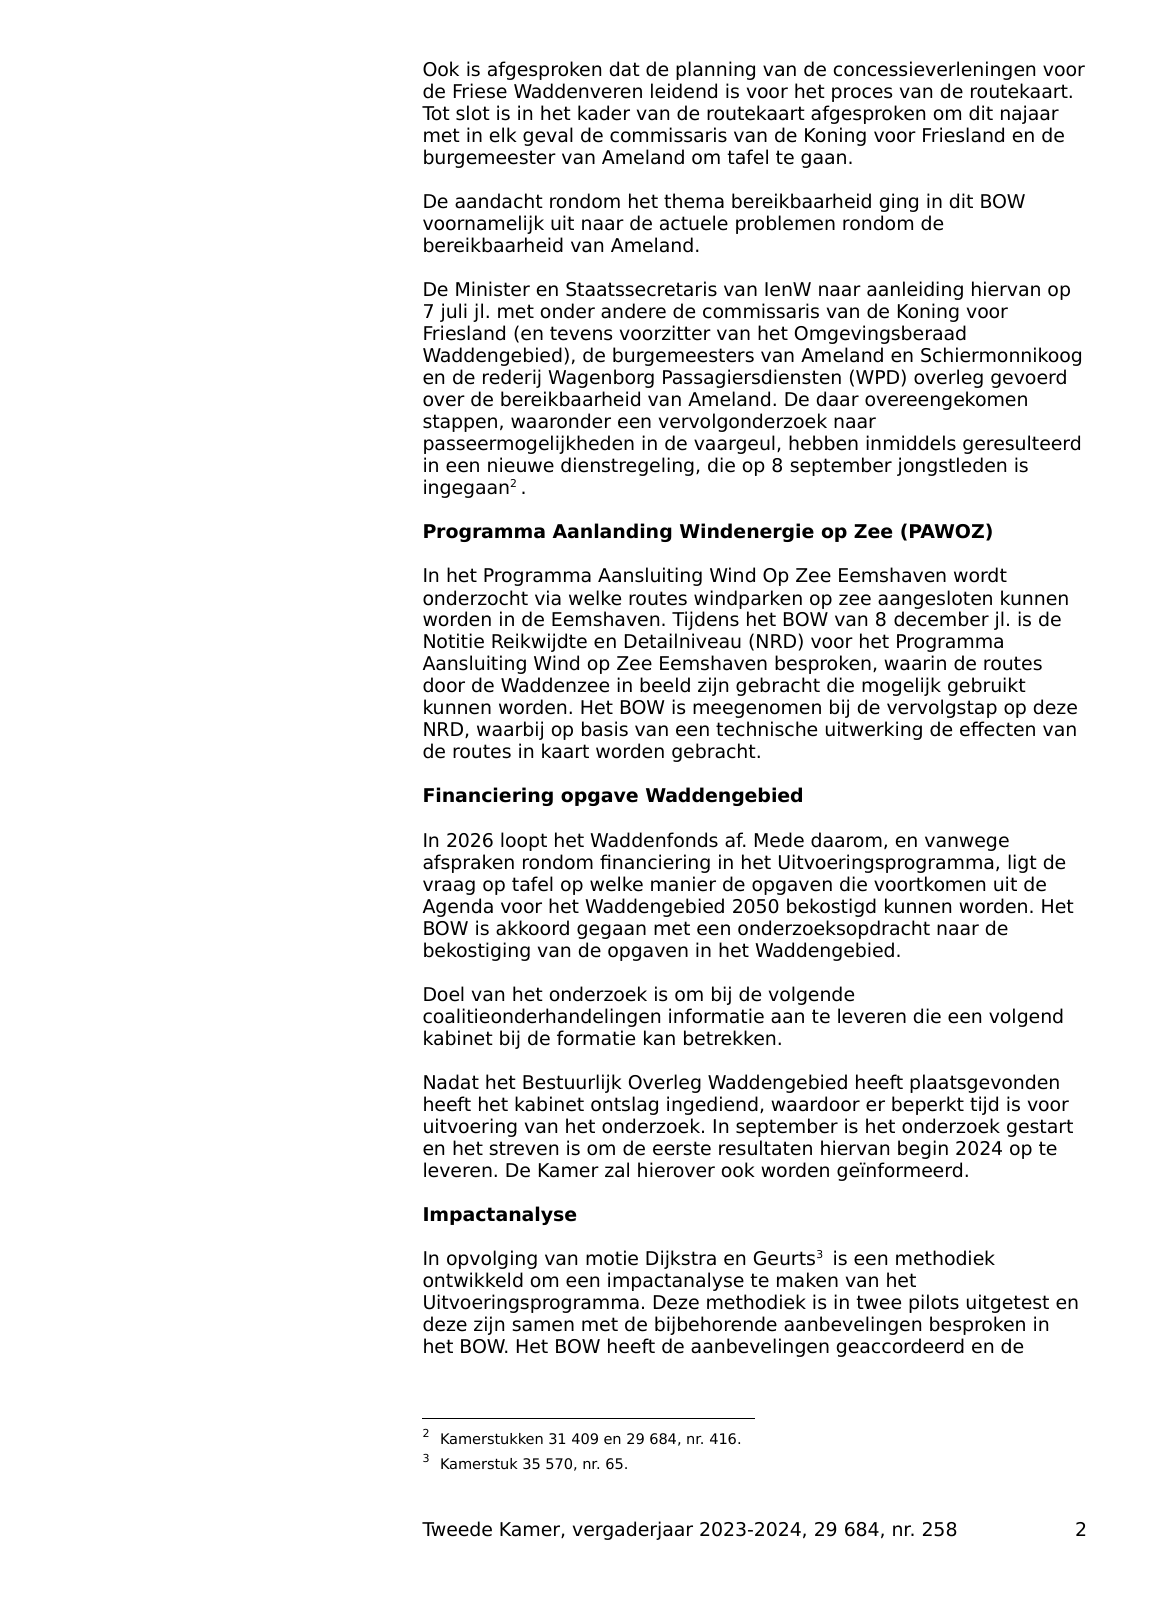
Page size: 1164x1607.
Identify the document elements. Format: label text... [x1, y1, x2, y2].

text Ook is afgesproken dat de planning van de concessieverleningen voor de Friese Waddenveren leidend is voor het proces van de routekaart. Tot slot is in het kader van de routekaart afgesproken om dit najaar met in elk geval de commissaris van de Koning voor Friesland en de burgemeester van Ameland om tafel te gaan. [422, 59, 1087, 169]
subtitle Programma Aanlanding Windenergie op Zee (PAWOZ) [422, 521, 1087, 543]
subtitle Impactanalyse [422, 1204, 1087, 1226]
subtitle Financiering opgave Waddengebied [422, 785, 1087, 807]
text In opvolging van motie Dijkstra en Geurts is een methodiek ontwikkeld om een impactanalyse te maken van het Uitvoeringsprogramma. Deze methodiek is in twee pilots uitgetest en deze zijn samen met de bijbehorende aanbevelingen besproken in het BOW. Het BOW heeft de aanbevelingen geaccordeerd en de [422, 1248, 1087, 1358]
text De aandacht rondom het thema bereikbaarheid ging in dit BOW voornamelijk uit naar de actuele problemen rondom de bereikbaarheid van Ameland. [422, 191, 1087, 257]
text In 2026 loopt het Waddenfonds af. Mede daarom, en vanwege afspraken rondom financiering in het Uitvoeringsprogramma, ligt de vraag op tafel op welke manier de opgaven die voortkomen uit de Agenda voor het Waddengebied 2050 bekostigd kunnen worden. Het BOW is akkoord gegaan met een onderzoeksopdracht naar de bekostiging van de opgaven in het Waddengebied. [422, 829, 1087, 961]
text In het Programma Aansluiting Wind Op Zee Eemshaven wordt onderzocht via welke routes windparken op zee aangesloten kunnen worden in de Eemshaven. Tijdens het BOW van 8 december jl. is de Notitie Reikwijdte en Detailniveau (NRD) voor het Programma Aansluiting Wind op Zee Eemshaven besproken, waarin de routes door de Waddenzee in beeld zijn gebracht die mogelijk gebruikt kunnen worden. Het BOW is meegenomen bij de vervolgstap op deze NRD, waarbij op basis van een technische uitwerking de effecten van de routes in kaart worden gebracht. [422, 565, 1087, 763]
text Nadat het Bestuurlijk Overleg Waddengebied heeft plaatsgevonden heeft het kabinet ontslag ingediend, waardoor er beperkt tijd is voor uitvoering van het onderzoek. In september is het onderzoek gestart en het streven is om de eerste resultaten hiervan begin 2024 op te leveren. De Kamer zal hierover ook worden geïnformeerd. [422, 1072, 1087, 1182]
text Doel van het onderzoek is om bij de volgende coalitieonderhandelingen informatie aan te leveren die een volgend kabinet bij de formatie kan betrekken. [422, 984, 1087, 1049]
text De Minister en Staatssecretaris van IenW naar aanleiding hiervan op 7 juli jl. met onder andere de commissaris van de Koning voor Friesland (en tevens voorzitter van het Omgevingsberaad Waddengebied), de burgemeesters van Ameland en Schiermonnikoog en de rederij Wagenborg Passagiersdiensten (WPD) overleg gevoerd over de bereikbaarheid van Ameland. De daar overeengekomen stappen, waaronder een vervolgonderzoek naar passeermogelijkheden in de vaargeul, hebben inmiddels geresulteerd in een nieuwe dienstregeling, die op 8 september jongstleden is ingegaan. [422, 279, 1087, 499]
text Kamerstukken 31 409 en 29 684, nr. 416. [422, 1427, 1087, 1449]
text Kamerstuk 35 570, nr. 65. [422, 1452, 1087, 1474]
